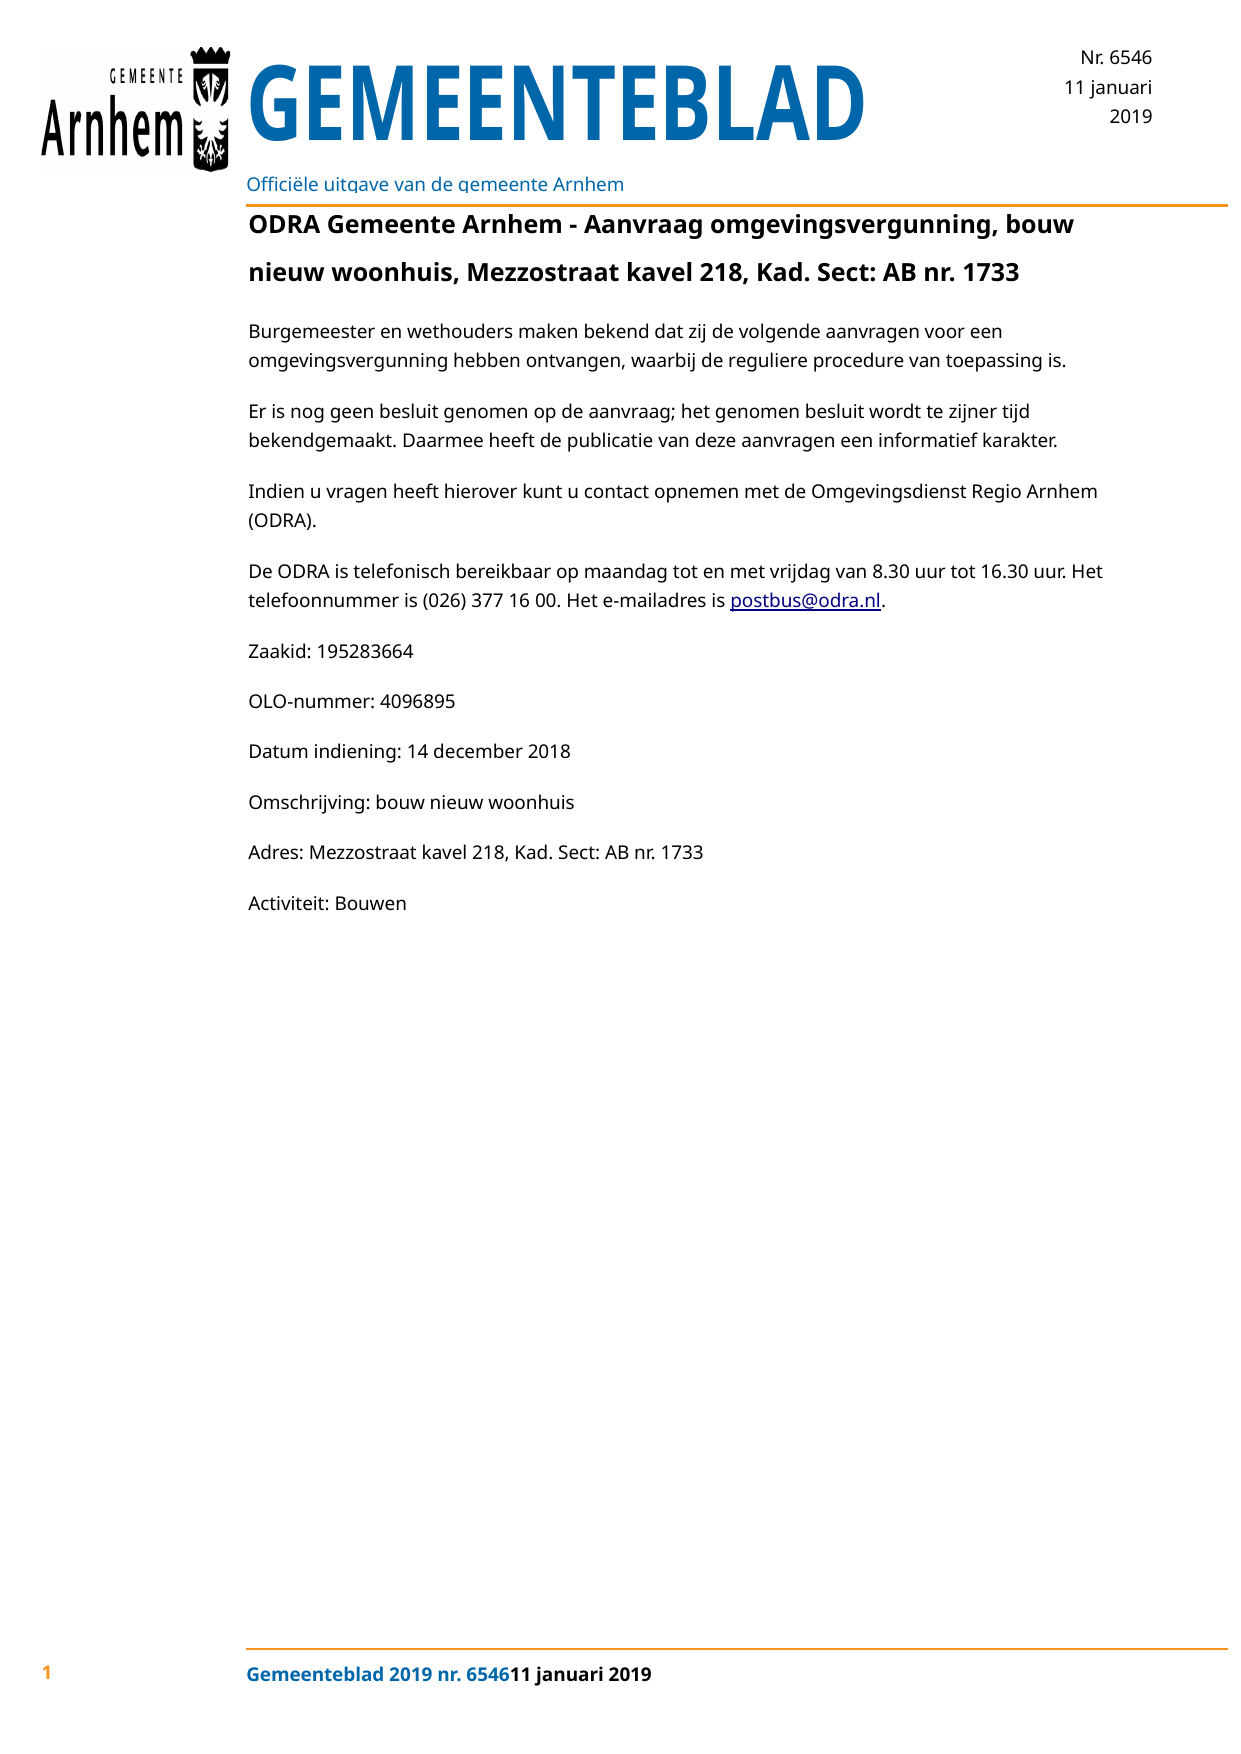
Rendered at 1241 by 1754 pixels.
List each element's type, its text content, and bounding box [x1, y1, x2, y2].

text Omschrijving: bouw nieuw woonhuis [248, 789, 1152, 815]
text Er is nog geen besluit genomen op de aanvraag; het genomen besluit wordt te zijner tijd bekendgemaakt. Daarmee heeft de publicatie van deze aanvragen een informatief karakter. [248, 398, 1152, 453]
text ODRA Gemeente Arnhem - Aanvraag omgevingsvergunning, bouw nieuw woonhuis, Mezzostraat kavel 218, Kad. Sect: AB nr. 1733 [248, 207, 1152, 288]
text Adres: Mezzostraat kavel 218, Kad. Sect: AB nr. 1733 [248, 839, 1152, 865]
text Indien u vragen heeft hierover kunt u contact opnemen met de Omgevingsdienst Regio Arnhem (ODRA). [248, 478, 1152, 533]
text Datum indiening: 14 december 2018 [248, 739, 1152, 764]
text Zaakid: 195283664 [248, 638, 1152, 664]
text De ODRA is telefonisch bereikbaar op maandag tot en met vrijdag van 8.30 uur tot 16.30 uur. Het telefoonnummer is (026) 377 16 00. Het e-mailadres is postbus@odra.nl. [248, 558, 1152, 613]
text Burgemeester en wethouders maken bekend dat zij de volgende aanvragen voor een omgevingsvergunning hebben ontvangen, waarbij de reguliere procedure van toepassing is. [248, 318, 1152, 373]
text Activiteit: Bouwen [248, 890, 1152, 916]
text OLO-nummer: 4096895 [248, 688, 1152, 714]
picture [41, 47, 231, 172]
